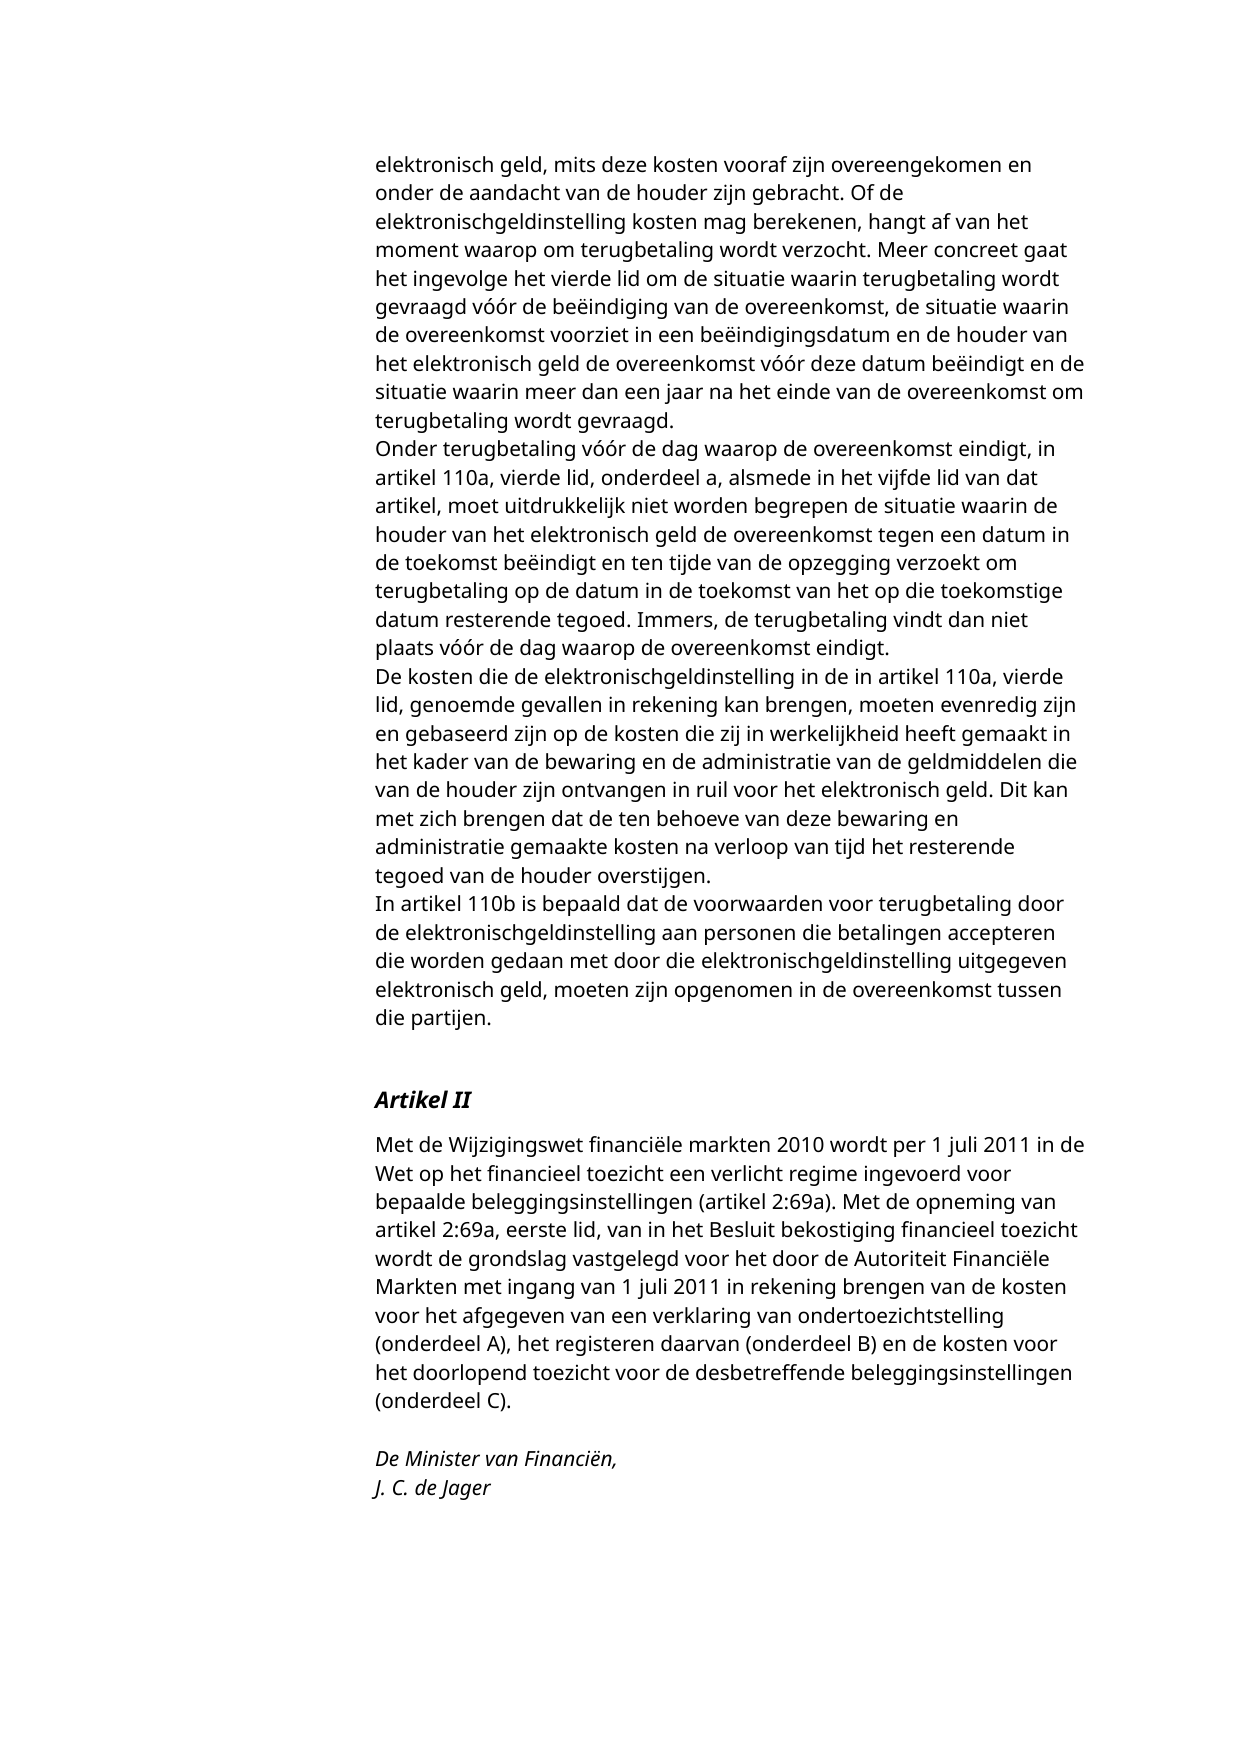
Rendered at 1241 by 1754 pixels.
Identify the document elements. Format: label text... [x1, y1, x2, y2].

text Onder terugbetaling vóór de dag waarop de overeenkomst eindigt, in artikel 110a, vierde lid, onderdeel a, alsmede in het vijfde lid van dat artikel, moet uitdrukkelijk niet worden begrepen de situatie waarin de houder van het elektronisch geld de overeenkomst tegen een datum in de toekomst beëindigt en ten tijde van de opzegging verzoekt om terugbetaling op de datum in de toekomst van het op die toekomstige datum resterende tegoed. Immers, de terugbetaling vindt dan niet plaats vóór de dag waarop de overeenkomst eindigt. [375, 434, 1090, 662]
text elektronisch geld, mits deze kosten vooraf zijn overeengekomen en onder de aandacht van de houder zijn gebracht. Of de elektronischgeldinstelling kosten mag berekenen, hangt af van het moment waarop om terugbetaling wordt verzocht. Meer concreet gaat het ingevolge het vierde lid om de situatie waarin terugbetaling wordt gevraagd vóór de beëindiging van de overeenkomst, de situatie waarin de overeenkomst voorziet in een beëindigingsdatum en de houder van het elektronisch geld de overeenkomst vóór deze datum beëindigt en de situatie waarin meer dan een jaar na het einde van de overeenkomst om terugbetaling wordt gevraagd. [375, 150, 1090, 434]
text J. C. de Jager [375, 1473, 1090, 1501]
text De kosten die de elektronischgeldinstelling in de in artikel 110a, vierde lid, genoemde gevallen in rekening kan brengen, moeten evenredig zijn en gebaseerd zijn op de kosten die zij in werkelijkheid heeft gemaakt in het kader van de bewaring en de administratie van de geldmiddelen die van de houder zijn ontvangen in ruil voor het elektronisch geld. Dit kan met zich brengen dat de ten behoeve van deze bewaring en administratie gemaakte kosten na verloop van tijd het resterende tegoed van de houder overstijgen. [375, 662, 1090, 889]
text De Minister van Financiën, [375, 1444, 1090, 1473]
text Met de Wijzigingswet financiële markten 2010 wordt per 1 juli 2011 in de Wet op het financieel toezicht een verlicht regime ingevoerd voor bepaalde beleggingsinstellingen (artikel 2:69a). Met de opneming van artikel 2:69a, eerste lid, van in het Besluit bekostiging financieel toezicht wordt de grondslag vastgelegd voor het door de Autoriteit Financiële Markten met ingang van 1 juli 2011 in rekening brengen van de kosten voor het afgegeven van een verklaring van ondertoezichtstelling (onderdeel A), het registeren daarvan (onderdeel B) en de kosten voor het doorlopend toezicht voor de desbetreffende beleggingsinstellingen (onderdeel C). [375, 1130, 1090, 1415]
subtitle Artikel II [375, 1084, 1090, 1115]
text In artikel 110b is bepaald dat de voorwaarden voor terugbetaling door de elektronischgeldinstelling aan personen die betalingen accepteren die worden gedaan met door die elektronischgeldinstelling uitgegeven elektronisch geld, moeten zijn opgenomen in de overeenkomst tussen die partijen. [375, 889, 1090, 1032]
